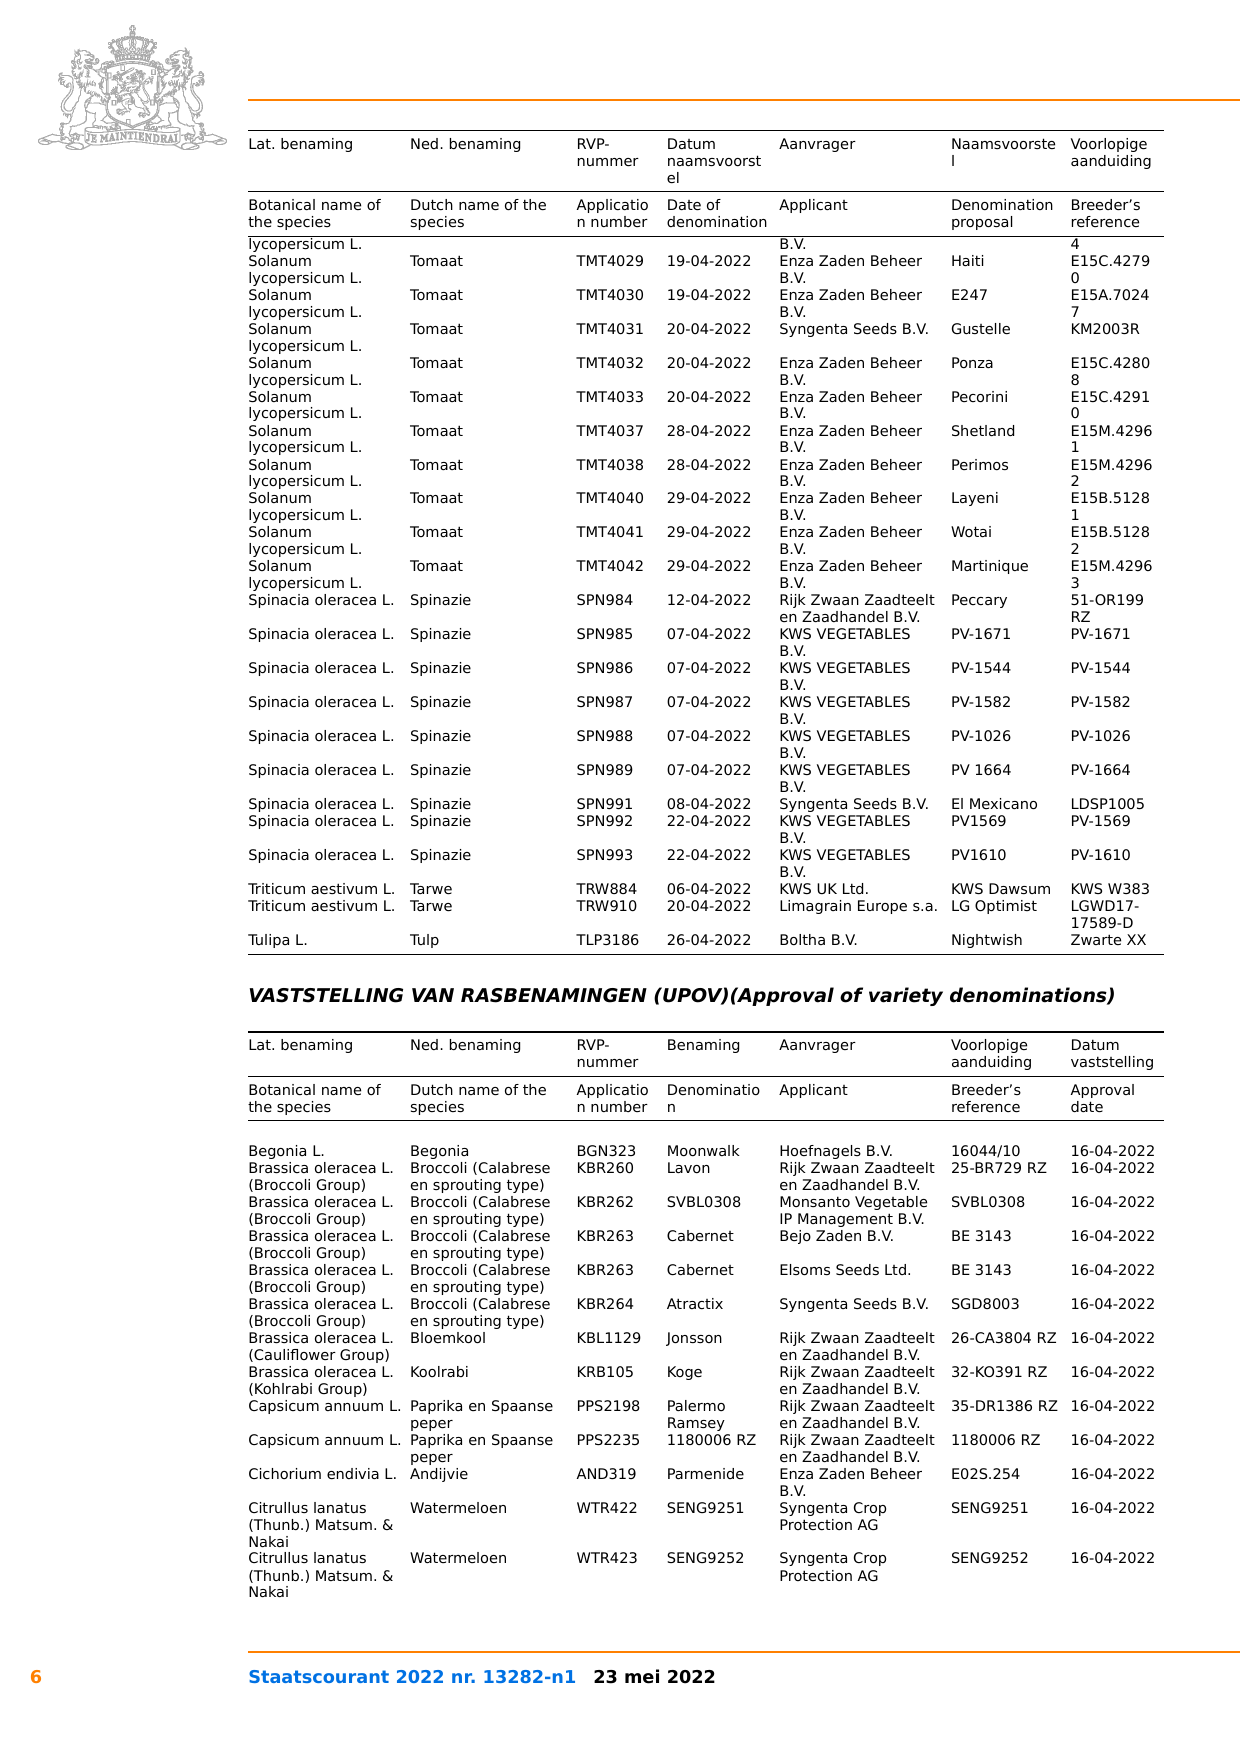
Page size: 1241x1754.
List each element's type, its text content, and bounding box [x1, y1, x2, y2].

table_cell Enza Zaden Beheer B.V. [773, 524, 945, 558]
table_cell Perimos [945, 456, 1064, 490]
table_header Aanvrager [773, 131, 945, 191]
table_cell Rijk Zwaan Zaadteelt en Zaadhandel B.V. [773, 592, 945, 626]
table_cell TMT4033 [570, 389, 661, 422]
table_cell Broccoli (Calabrese en sprouting type) [404, 1296, 570, 1330]
table_cell Solanum lycopersicum L. [248, 287, 404, 321]
table_cell Elsoms Seeds Ltd. [773, 1262, 945, 1296]
table_cell Haiti [945, 253, 1064, 287]
table_cell E247 [945, 287, 1064, 321]
table_cell Ponza [945, 355, 1064, 388]
table_cell Tomaat [404, 524, 570, 558]
table_cell PPS2235 [570, 1432, 661, 1466]
table_cell Applicant [773, 192, 945, 236]
table_cell Limagrain Europe s.a. [773, 898, 945, 932]
table_cell Enza Zaden Beheer B.V. [773, 456, 945, 490]
table_cell 16-04-2022 [1065, 1228, 1163, 1262]
table_cell KM2003R [1065, 321, 1163, 354]
table_cell E15C.42790 [1065, 253, 1163, 287]
table_cell 35-DR1386 RZ [945, 1398, 1064, 1432]
table_cell AND319 [570, 1466, 661, 1499]
table_cell Cabernet [661, 1228, 773, 1262]
table_cell KWS VEGETABLES B.V. [773, 813, 945, 847]
table_cell Lavon [661, 1160, 773, 1194]
table_cell 16-04-2022 [1065, 1262, 1163, 1296]
table_cell 25-BR729 RZ [945, 1160, 1064, 1194]
table_cell B.V. [773, 237, 945, 253]
table_cell Spinazie [404, 592, 570, 626]
table_cell 28-04-2022 [661, 456, 773, 490]
table_cell Spinacia oleracea L. [248, 796, 404, 813]
table_cell SPN989 [570, 762, 661, 796]
table_cell 07-04-2022 [661, 626, 773, 660]
table_cell SPN991 [570, 796, 661, 813]
table_cell Cabernet [661, 1262, 773, 1296]
table_cell Palermo Ramsey [661, 1398, 773, 1432]
table_cell [570, 237, 661, 253]
table_cell Spinacia oleracea L. [248, 694, 404, 728]
table_cell Breeder’s reference [945, 1077, 1064, 1120]
table_cell Rijk Zwaan Zaadteelt en Zaadhandel B.V. [773, 1398, 945, 1432]
table_cell 16044/10 [945, 1143, 1064, 1160]
table_cell Denomination [661, 1077, 773, 1120]
table_cell 26-CA3804 RZ [945, 1330, 1064, 1364]
table_cell Shetland [945, 423, 1064, 456]
table_cell Monsanto Vegetable IP Management B.V. [773, 1194, 945, 1228]
table_cell Dutch name of the species [404, 192, 570, 236]
table_cell Approval date [1065, 1077, 1163, 1120]
table_cell Enza Zaden Beheer B.V. [773, 389, 945, 422]
table_cell Gustelle [945, 321, 1064, 354]
table_cell TMT4038 [570, 456, 661, 490]
table_cell Pecorini [945, 389, 1064, 422]
table_cell SPN985 [570, 626, 661, 660]
table_cell [404, 237, 570, 253]
table_cell PV1569 [945, 813, 1064, 847]
table_cell LG Optimist [945, 898, 1064, 932]
table_cell [570, 1121, 661, 1143]
table_cell E15C.42808 [1065, 355, 1163, 388]
table_cell Applicant [773, 1077, 945, 1120]
table_cell 22-04-2022 [661, 813, 773, 847]
table_cell Dutch name of the species [404, 1077, 570, 1120]
table_cell Parmenide [661, 1466, 773, 1499]
table_cell PV1610 [945, 847, 1064, 881]
table_cell PV 1664 [945, 762, 1064, 796]
table_cell TMT4029 [570, 253, 661, 287]
table_cell PV-1582 [1065, 694, 1163, 728]
table_cell Martinique [945, 558, 1064, 592]
table_cell Tomaat [404, 321, 570, 354]
table_cell PV-1026 [945, 728, 1064, 762]
table_cell Tulipa L. [248, 932, 404, 953]
table_cell Brassica oleracea L. (Broccoli Group) [248, 1228, 404, 1262]
table_header Lat. benaming [248, 1033, 404, 1076]
table_cell SGD8003 [945, 1296, 1064, 1330]
table_cell PV-1569 [1065, 813, 1163, 847]
table_cell Solanum lycopersicum L. [248, 389, 404, 422]
table_cell 20-04-2022 [661, 389, 773, 422]
table_cell 28-04-2022 [661, 423, 773, 456]
table_cell E15B.51282 [1065, 524, 1163, 558]
table_cell Layeni [945, 490, 1064, 524]
table_cell 1180006 RZ [945, 1432, 1064, 1466]
table_cell Application number [570, 1077, 661, 1120]
table_cell Syngenta Seeds B.V. [773, 321, 945, 354]
table_cell Bloemkool [404, 1330, 570, 1364]
table_header RVP-nummer [570, 131, 661, 191]
table_cell Bejo Zaden B.V. [773, 1228, 945, 1262]
table_cell Capsicum annuum L. [248, 1398, 404, 1432]
table_cell 1180006 RZ [661, 1432, 773, 1466]
table_cell 16-04-2022 [1065, 1296, 1163, 1330]
table_cell 16-04-2022 [1065, 1550, 1163, 1601]
table_cell KBR264 [570, 1296, 661, 1330]
table_cell 20-04-2022 [661, 355, 773, 388]
table_cell 19-04-2022 [661, 287, 773, 321]
table_cell KBR260 [570, 1160, 661, 1194]
table_cell TMT4040 [570, 490, 661, 524]
table_cell Enza Zaden Beheer B.V. [773, 490, 945, 524]
table_cell Spinacia oleracea L. [248, 592, 404, 626]
table_cell Tarwe [404, 898, 570, 932]
table_cell KWS W383 [1065, 881, 1163, 898]
table_cell E15A.70247 [1065, 287, 1163, 321]
table_cell Triticum aestivum L. [248, 881, 404, 898]
table_header Voorlopige aanduiding [1065, 131, 1163, 191]
table_cell Breeder’s reference [1065, 192, 1163, 236]
table_cell SVBL0308 [661, 1194, 773, 1228]
table_cell SPN984 [570, 592, 661, 626]
table_cell Spinacia oleracea L. [248, 813, 404, 847]
table_cell Syngenta Seeds B.V. [773, 796, 945, 813]
table_cell SPN993 [570, 847, 661, 881]
table_cell Hoefnagels B.V. [773, 1143, 945, 1160]
table_cell Spinacia oleracea L. [248, 762, 404, 796]
table_cell TRW910 [570, 898, 661, 932]
table_cell Zwarte XX [1065, 932, 1163, 953]
table_cell [661, 237, 773, 253]
table_cell Solanum lycopersicum L. [248, 524, 404, 558]
table_cell 16-04-2022 [1065, 1160, 1163, 1194]
table_header Benaming [661, 1033, 773, 1076]
table_cell 12-04-2022 [661, 592, 773, 626]
table_cell [773, 1121, 945, 1143]
table_cell SPN987 [570, 694, 661, 728]
table_cell E15C.42910 [1065, 389, 1163, 422]
table_cell Spinazie [404, 626, 570, 660]
table_cell KWS UK Ltd. [773, 881, 945, 898]
table_cell Spinazie [404, 813, 570, 847]
table_cell 16-04-2022 [1065, 1194, 1163, 1228]
table_cell 4 [1065, 237, 1163, 253]
table_cell 06-04-2022 [661, 881, 773, 898]
table_cell Begonia [404, 1143, 570, 1160]
table_cell 29-04-2022 [661, 524, 773, 558]
table_cell Tulp [404, 932, 570, 953]
table_header Lat. benaming [248, 131, 404, 191]
table_cell Begonia L. [248, 1143, 404, 1160]
table_cell Enza Zaden Beheer B.V. [773, 423, 945, 456]
table_cell Cichorium endivia L. [248, 1466, 404, 1499]
table_cell Rijk Zwaan Zaadteelt en Zaadhandel B.V. [773, 1432, 945, 1466]
table_cell 19-04-2022 [661, 253, 773, 287]
table_cell Solanum lycopersicum L. [248, 355, 404, 388]
table_cell 51-OR199 RZ [1065, 592, 1163, 626]
table_cell Watermeloen [404, 1550, 570, 1601]
table_cell lycopersicum L. [248, 237, 404, 253]
table_cell 07-04-2022 [661, 762, 773, 796]
table_cell BE 3143 [945, 1262, 1064, 1296]
table_cell Botanical name of the species [248, 192, 404, 236]
table_cell KWS Dawsum [945, 881, 1064, 898]
table_cell Solanum lycopersicum L. [248, 423, 404, 456]
table_cell 22-04-2022 [661, 847, 773, 881]
table_header RVP-nummer [570, 1033, 661, 1076]
table_cell Brassica oleracea L. (Cauliflower Group) [248, 1330, 404, 1364]
table_cell SPN992 [570, 813, 661, 847]
table_cell Syngenta Crop Protection AG [773, 1550, 945, 1601]
table_cell Application number [570, 192, 661, 236]
table_cell LGWD17-17589-D [1065, 898, 1163, 932]
table_cell BGN323 [570, 1143, 661, 1160]
table_cell Solanum lycopersicum L. [248, 490, 404, 524]
table_cell Botanical name of the species [248, 1077, 404, 1120]
table_cell LDSP1005 [1065, 796, 1163, 813]
table_cell Boltha B.V. [773, 932, 945, 953]
table_cell WTR422 [570, 1500, 661, 1550]
table_cell PV-1664 [1065, 762, 1163, 796]
table_cell TMT4030 [570, 287, 661, 321]
subtitle VASTSTELLING VAN RASBENAMINGEN (UPOV)(Approval of variety denominations) [248, 984, 1163, 1006]
table_cell Citrullus lanatus (Thunb.) Matsum. & Nakai [248, 1500, 404, 1550]
table_cell Solanum lycopersicum L. [248, 321, 404, 354]
table_cell KRB105 [570, 1364, 661, 1398]
table_cell Tomaat [404, 355, 570, 388]
table_cell Tomaat [404, 423, 570, 456]
table_cell [248, 1121, 404, 1143]
table_cell 07-04-2022 [661, 660, 773, 694]
table_cell Enza Zaden Beheer B.V. [773, 287, 945, 321]
table_cell TMT4032 [570, 355, 661, 388]
table_cell SENG9252 [945, 1550, 1064, 1601]
table_cell Spinazie [404, 847, 570, 881]
table_cell Tarwe [404, 881, 570, 898]
table_cell Brassica oleracea L. (Broccoli Group) [248, 1262, 404, 1296]
table_cell PV-1582 [945, 694, 1064, 728]
table_cell SVBL0308 [945, 1194, 1064, 1228]
table_cell PV-1671 [945, 626, 1064, 660]
table_cell Koolrabi [404, 1364, 570, 1398]
table_cell E02S.254 [945, 1466, 1064, 1499]
table_cell Spinazie [404, 694, 570, 728]
table_cell Enza Zaden Beheer B.V. [773, 1466, 945, 1499]
table_cell TMT4037 [570, 423, 661, 456]
table_header Ned. benaming [404, 131, 570, 191]
table_cell Paprika en Spaanse peper [404, 1432, 570, 1466]
table_cell Rijk Zwaan Zaadteelt en Zaadhandel B.V. [773, 1364, 945, 1398]
table_cell KWS VEGETABLES B.V. [773, 626, 945, 660]
table_cell Watermeloen [404, 1500, 570, 1550]
table_cell Jonsson [661, 1330, 773, 1364]
table_cell Capsicum annuum L. [248, 1432, 404, 1466]
table_cell [404, 1121, 570, 1143]
table_cell Solanum lycopersicum L. [248, 253, 404, 287]
table_cell WTR423 [570, 1550, 661, 1601]
table_cell Solanum lycopersicum L. [248, 558, 404, 592]
table_cell 32-KO391 RZ [945, 1364, 1064, 1398]
table_cell Atractix [661, 1296, 773, 1330]
table_cell Broccoli (Calabrese en sprouting type) [404, 1160, 570, 1194]
table_cell TLP3186 [570, 932, 661, 953]
table_cell Brassica oleracea L. (Kohlrabi Group) [248, 1364, 404, 1398]
table_cell SPN986 [570, 660, 661, 694]
table_cell 16-04-2022 [1065, 1466, 1163, 1499]
table_cell 07-04-2022 [661, 728, 773, 762]
table_cell KBR262 [570, 1194, 661, 1228]
table_cell BE 3143 [945, 1228, 1064, 1262]
table_cell KWS VEGETABLES B.V. [773, 660, 945, 694]
table_cell Tomaat [404, 389, 570, 422]
table_header Ned. benaming [404, 1033, 570, 1076]
table_cell Enza Zaden Beheer B.V. [773, 558, 945, 592]
table_cell Spinazie [404, 796, 570, 813]
table_cell Spinacia oleracea L. [248, 626, 404, 660]
table_header Datum naamsvoorstel [661, 131, 773, 191]
table_cell Peccary [945, 592, 1064, 626]
table_cell 29-04-2022 [661, 558, 773, 592]
table_cell [945, 237, 1064, 253]
table_cell SENG9251 [945, 1500, 1064, 1550]
table_cell Moonwalk [661, 1143, 773, 1160]
table_cell E15B.51281 [1065, 490, 1163, 524]
table_cell 26-04-2022 [661, 932, 773, 953]
table_cell SPN988 [570, 728, 661, 762]
table_cell 16-04-2022 [1065, 1364, 1163, 1398]
table_header Aanvrager [773, 1033, 945, 1076]
table_cell PV-1544 [1065, 660, 1163, 694]
table_cell Tomaat [404, 253, 570, 287]
table_cell TMT4041 [570, 524, 661, 558]
table_cell [945, 1121, 1064, 1143]
table_cell 16-04-2022 [1065, 1432, 1163, 1466]
table_cell Enza Zaden Beheer B.V. [773, 253, 945, 287]
table_cell Brassica oleracea L. (Broccoli Group) [248, 1296, 404, 1330]
table_cell PV-1026 [1065, 728, 1163, 762]
table_cell PV-1610 [1065, 847, 1163, 881]
table_cell 20-04-2022 [661, 321, 773, 354]
table_cell Citrullus lanatus (Thunb.) Matsum. & Nakai [248, 1550, 404, 1601]
table_cell Broccoli (Calabrese en sprouting type) [404, 1194, 570, 1228]
table_header Datum vaststelling [1065, 1033, 1163, 1076]
table_cell PPS2198 [570, 1398, 661, 1432]
table_cell 07-04-2022 [661, 694, 773, 728]
table_cell Brassica oleracea L. (Broccoli Group) [248, 1194, 404, 1228]
table_cell Spinacia oleracea L. [248, 660, 404, 694]
table_cell E15M.42961 [1065, 423, 1163, 456]
table_cell Date of denomination [661, 192, 773, 236]
table_cell Andijvie [404, 1466, 570, 1499]
table_cell 29-04-2022 [661, 490, 773, 524]
table_cell Broccoli (Calabrese en sprouting type) [404, 1228, 570, 1262]
table_cell Spinazie [404, 660, 570, 694]
table_cell Spinacia oleracea L. [248, 847, 404, 881]
table_cell E15M.42962 [1065, 456, 1163, 490]
table_cell KWS VEGETABLES B.V. [773, 762, 945, 796]
table_cell Spinazie [404, 762, 570, 796]
table_cell Nightwish [945, 932, 1064, 953]
table_cell Solanum lycopersicum L. [248, 456, 404, 490]
table_header Naamsvoorstel [945, 131, 1064, 191]
table_cell El Mexicano [945, 796, 1064, 813]
table_cell KWS VEGETABLES B.V. [773, 694, 945, 728]
table_cell Broccoli (Calabrese en sprouting type) [404, 1262, 570, 1296]
table_cell Enza Zaden Beheer B.V. [773, 355, 945, 388]
table_cell Brassica oleracea L. (Broccoli Group) [248, 1160, 404, 1194]
table_header Voorlopige aanduiding [945, 1033, 1064, 1076]
table_cell KBR263 [570, 1228, 661, 1262]
table_cell 16-04-2022 [1065, 1143, 1163, 1160]
table_cell SENG9251 [661, 1500, 773, 1550]
table_cell PV-1671 [1065, 626, 1163, 660]
table_cell KWS VEGETABLES B.V. [773, 728, 945, 762]
table_cell TRW884 [570, 881, 661, 898]
table_cell 16-04-2022 [1065, 1500, 1163, 1550]
table_cell PV-1544 [945, 660, 1064, 694]
table_cell TMT4042 [570, 558, 661, 592]
table_cell Koge [661, 1364, 773, 1398]
table_cell [661, 1121, 773, 1143]
table_cell Tomaat [404, 490, 570, 524]
table_cell KWS VEGETABLES B.V. [773, 847, 945, 881]
table_cell SENG9252 [661, 1550, 773, 1601]
table_cell [1065, 1121, 1163, 1143]
table_cell Tomaat [404, 287, 570, 321]
table_cell Tomaat [404, 456, 570, 490]
table_cell Spinazie [404, 728, 570, 762]
table_cell Wotai [945, 524, 1064, 558]
table_cell Rijk Zwaan Zaadteelt en Zaadhandel B.V. [773, 1330, 945, 1364]
table_cell KBL1129 [570, 1330, 661, 1364]
table_cell KBR263 [570, 1262, 661, 1296]
table_cell 08-04-2022 [661, 796, 773, 813]
table_cell Paprika en Spaanse peper [404, 1398, 570, 1432]
table_cell Spinacia oleracea L. [248, 728, 404, 762]
table_cell 16-04-2022 [1065, 1398, 1163, 1432]
table_cell Denomination proposal [945, 192, 1064, 236]
table_cell Tomaat [404, 558, 570, 592]
picture [38, 25, 227, 150]
table_cell 16-04-2022 [1065, 1330, 1163, 1364]
table_cell Triticum aestivum L. [248, 898, 404, 932]
table_cell Rijk Zwaan Zaadteelt en Zaadhandel B.V. [773, 1160, 945, 1194]
table_cell Syngenta Crop Protection AG [773, 1500, 945, 1550]
table_cell TMT4031 [570, 321, 661, 354]
table_cell 20-04-2022 [661, 898, 773, 932]
table_cell Syngenta Seeds B.V. [773, 1296, 945, 1330]
table_cell E15M.42963 [1065, 558, 1163, 592]
